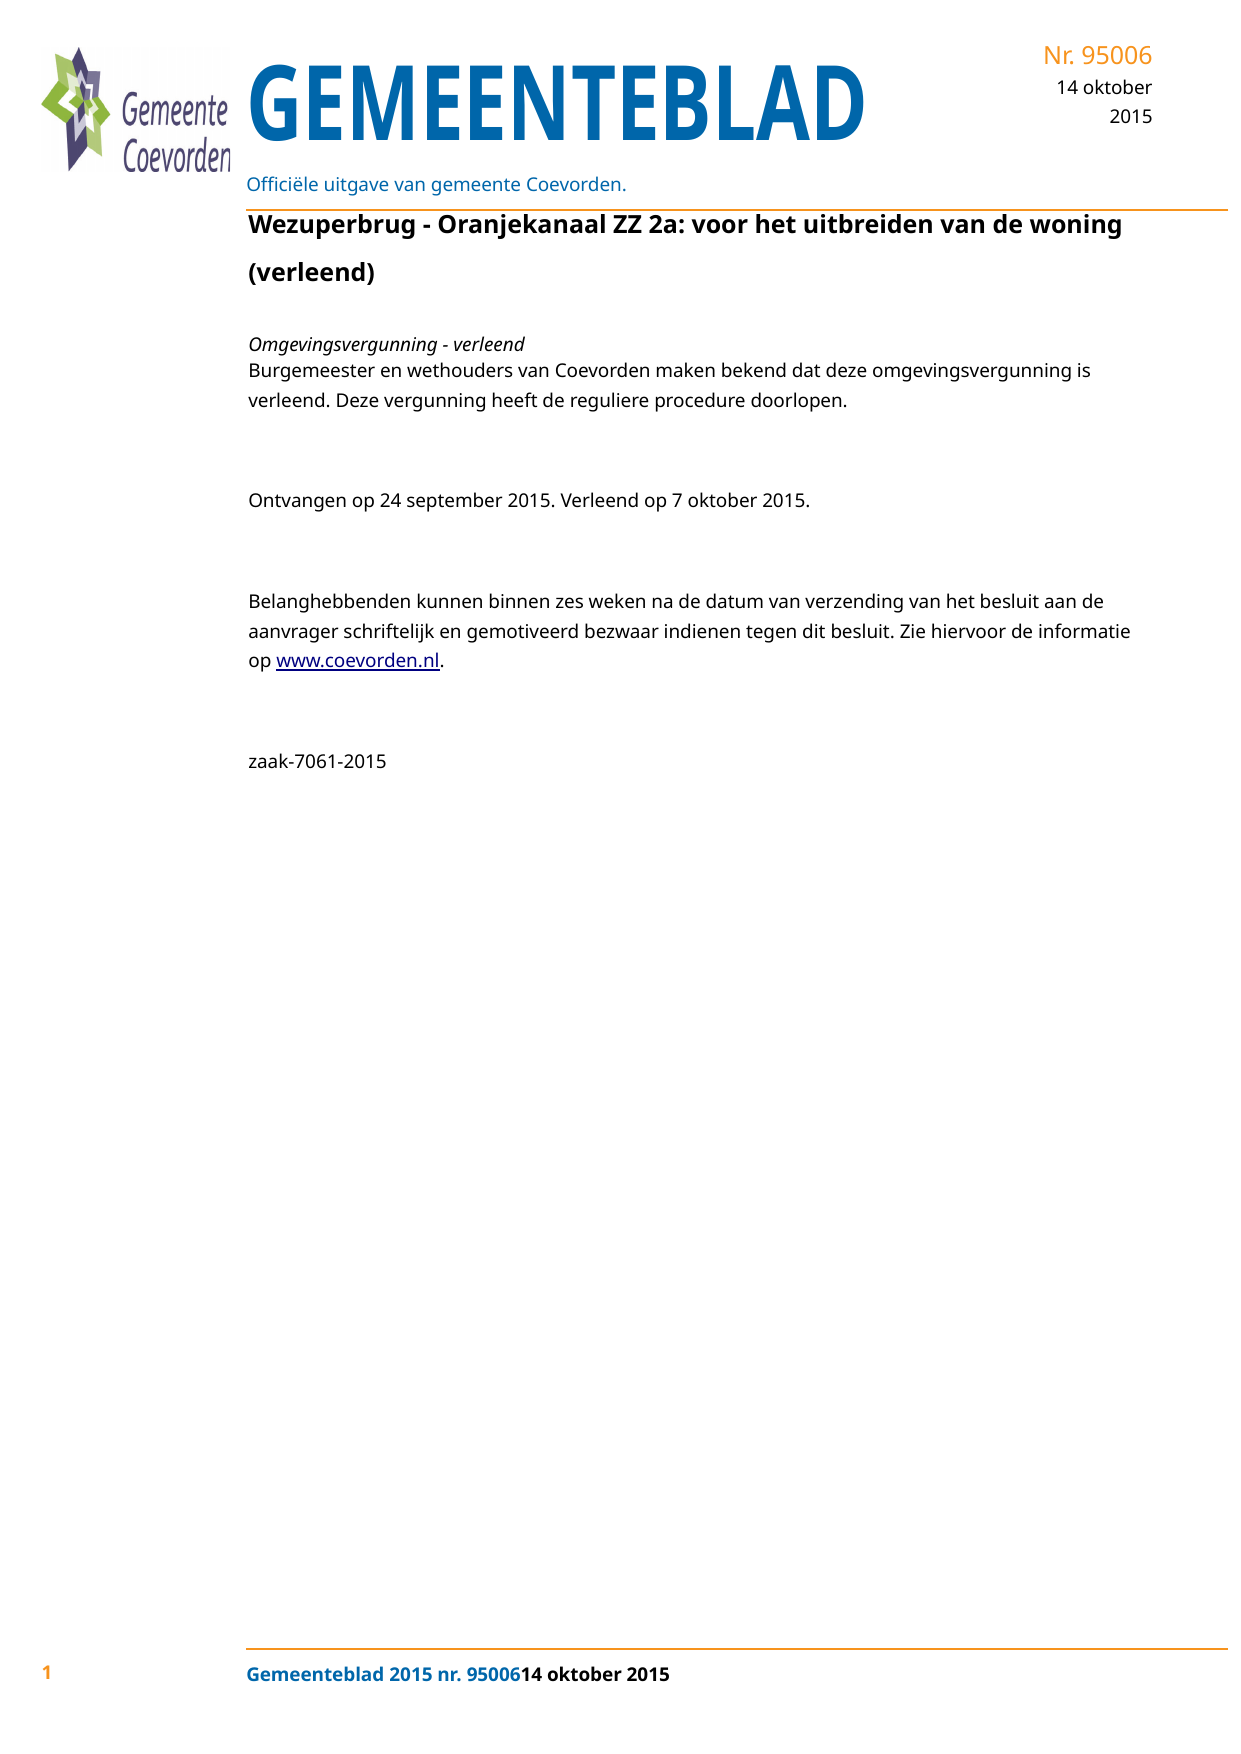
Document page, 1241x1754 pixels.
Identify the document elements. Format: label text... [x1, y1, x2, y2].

text Belanghebbenden kunnen binnen zes weken na de datum van verzending van het besluit aan de aanvrager schriftelijk en gemotiveerd bezwaar indienen tegen dit besluit. Zie hiervoor de informatie op www.coevorden.nl. [248, 588, 1152, 673]
text Burgemeester en wethouders van Coevorden maken bekend dat deze omgevingsvergunning is verleend. Deze vergunning heeft de reguliere procedure doorlopen. [248, 357, 1152, 412]
text Ontvangen op 24 september 2015. Verleend op 7 oktober 2015. [248, 488, 1152, 513]
text Wezuperbrug - Oranjekanaal ZZ 2a: voor het uitbreiden van de woning (verleend) [248, 211, 1152, 288]
picture [41, 47, 231, 172]
text Omgevingsvergunning - verleend [248, 331, 1152, 357]
text zaak-7061-2015 [248, 748, 1152, 774]
